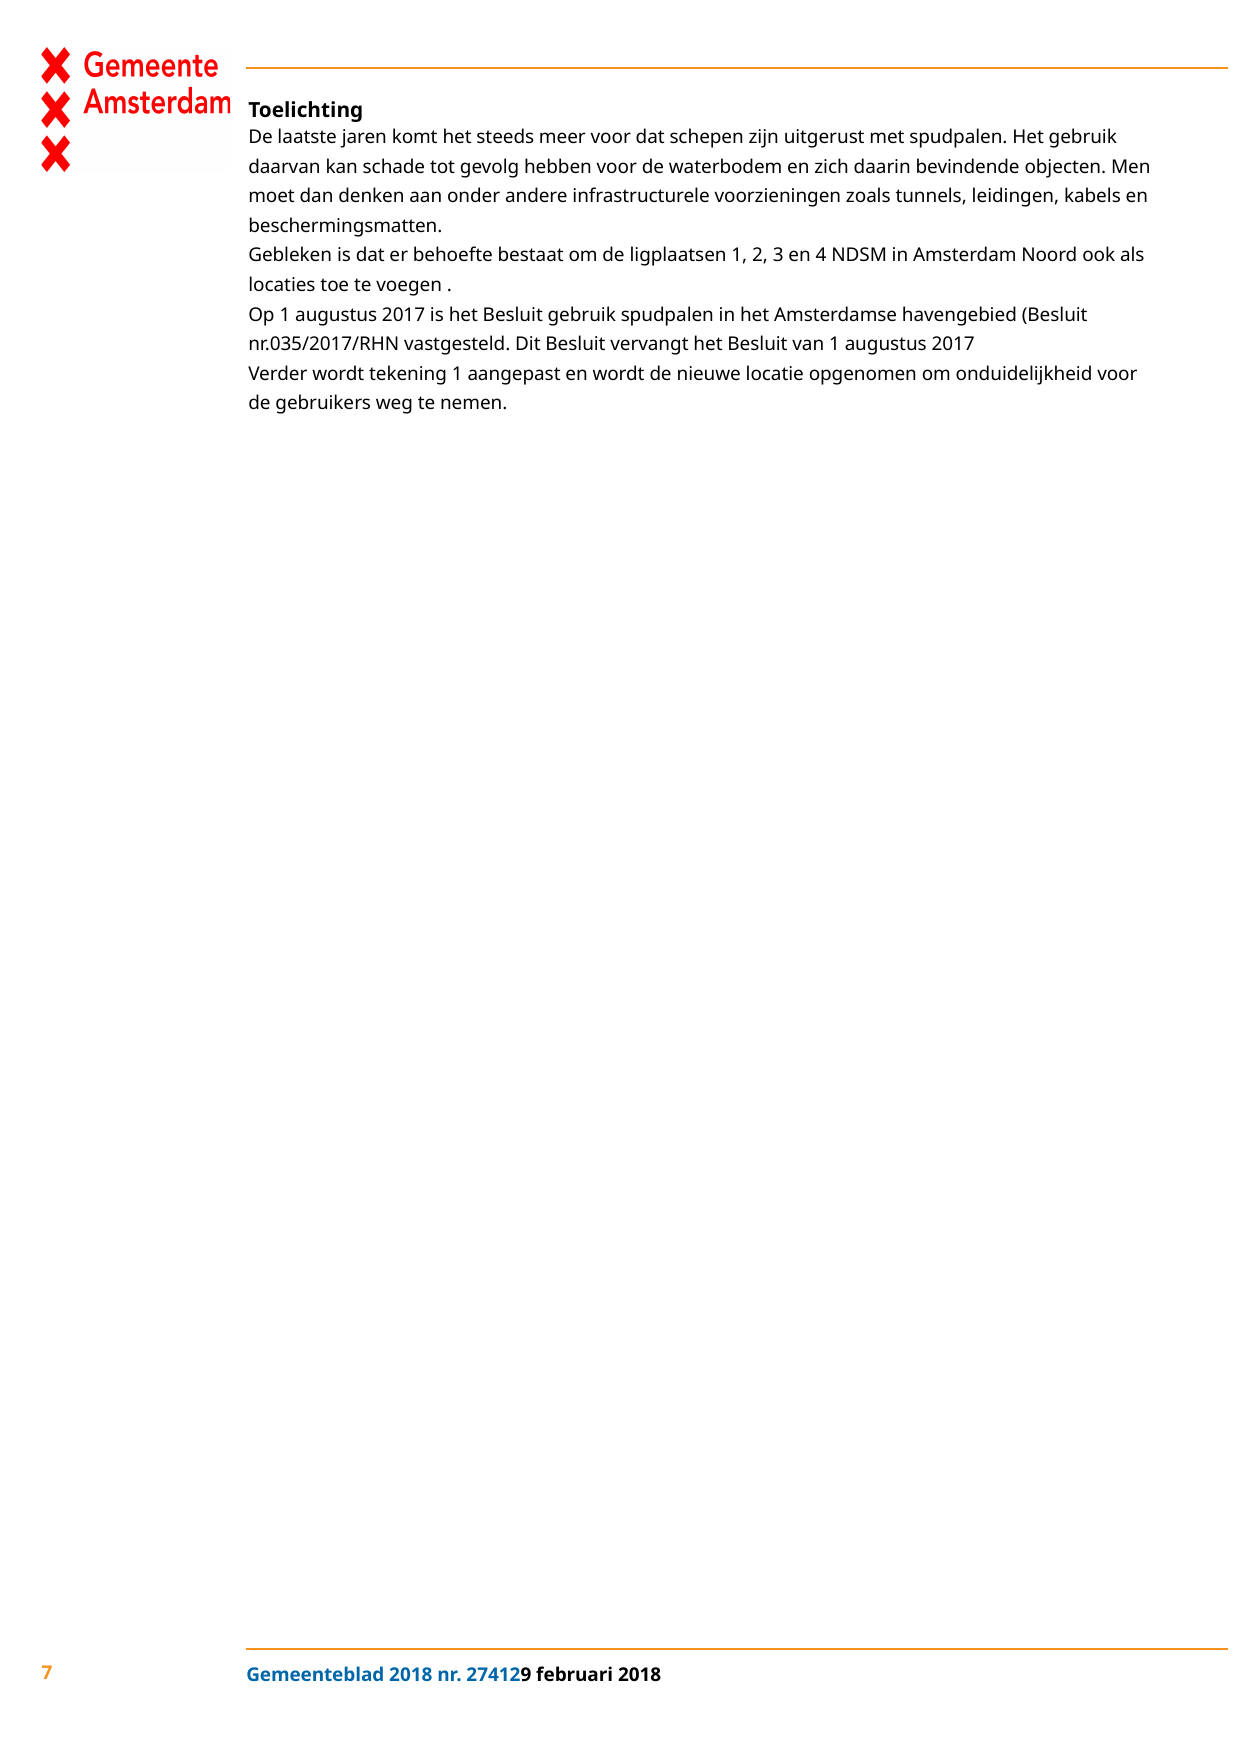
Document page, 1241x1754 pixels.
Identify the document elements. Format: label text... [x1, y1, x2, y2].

text Op 1 augustus 2017 is het Besluit gebruik spudpalen in het Amsterdamse havengebied (Besluit nr.035/2017/RHN vastgesteld. Dit Besluit vervangt het Besluit van 1 augustus 2017 [248, 301, 1152, 356]
picture [41, 47, 231, 172]
text Gebleken is dat er behoefte bestaat om de ligplaatsen 1, 2, 3 en 4 NDSM in Amsterdam Noord ook als locaties toe te voegen . [248, 242, 1152, 297]
text De laatste jaren komt het steeds meer voor dat schepen zijn uitgerust met spudpalen. Het gebruik daarvan kan schade tot gevolg hebben voor de waterbodem en zich daarin bevindende objecten. Men moet dan denken aan onder andere infrastructurele voorzieningen zoals tunnels, leidingen, kabels en beschermingsmatten. [248, 123, 1152, 238]
text Toelichting [248, 95, 1152, 123]
text Verder wordt tekening 1 aangepast en wordt de nieuwe locatie opgenomen om onduidelijkheid voor de gebruikers weg te nemen. [248, 360, 1152, 415]
